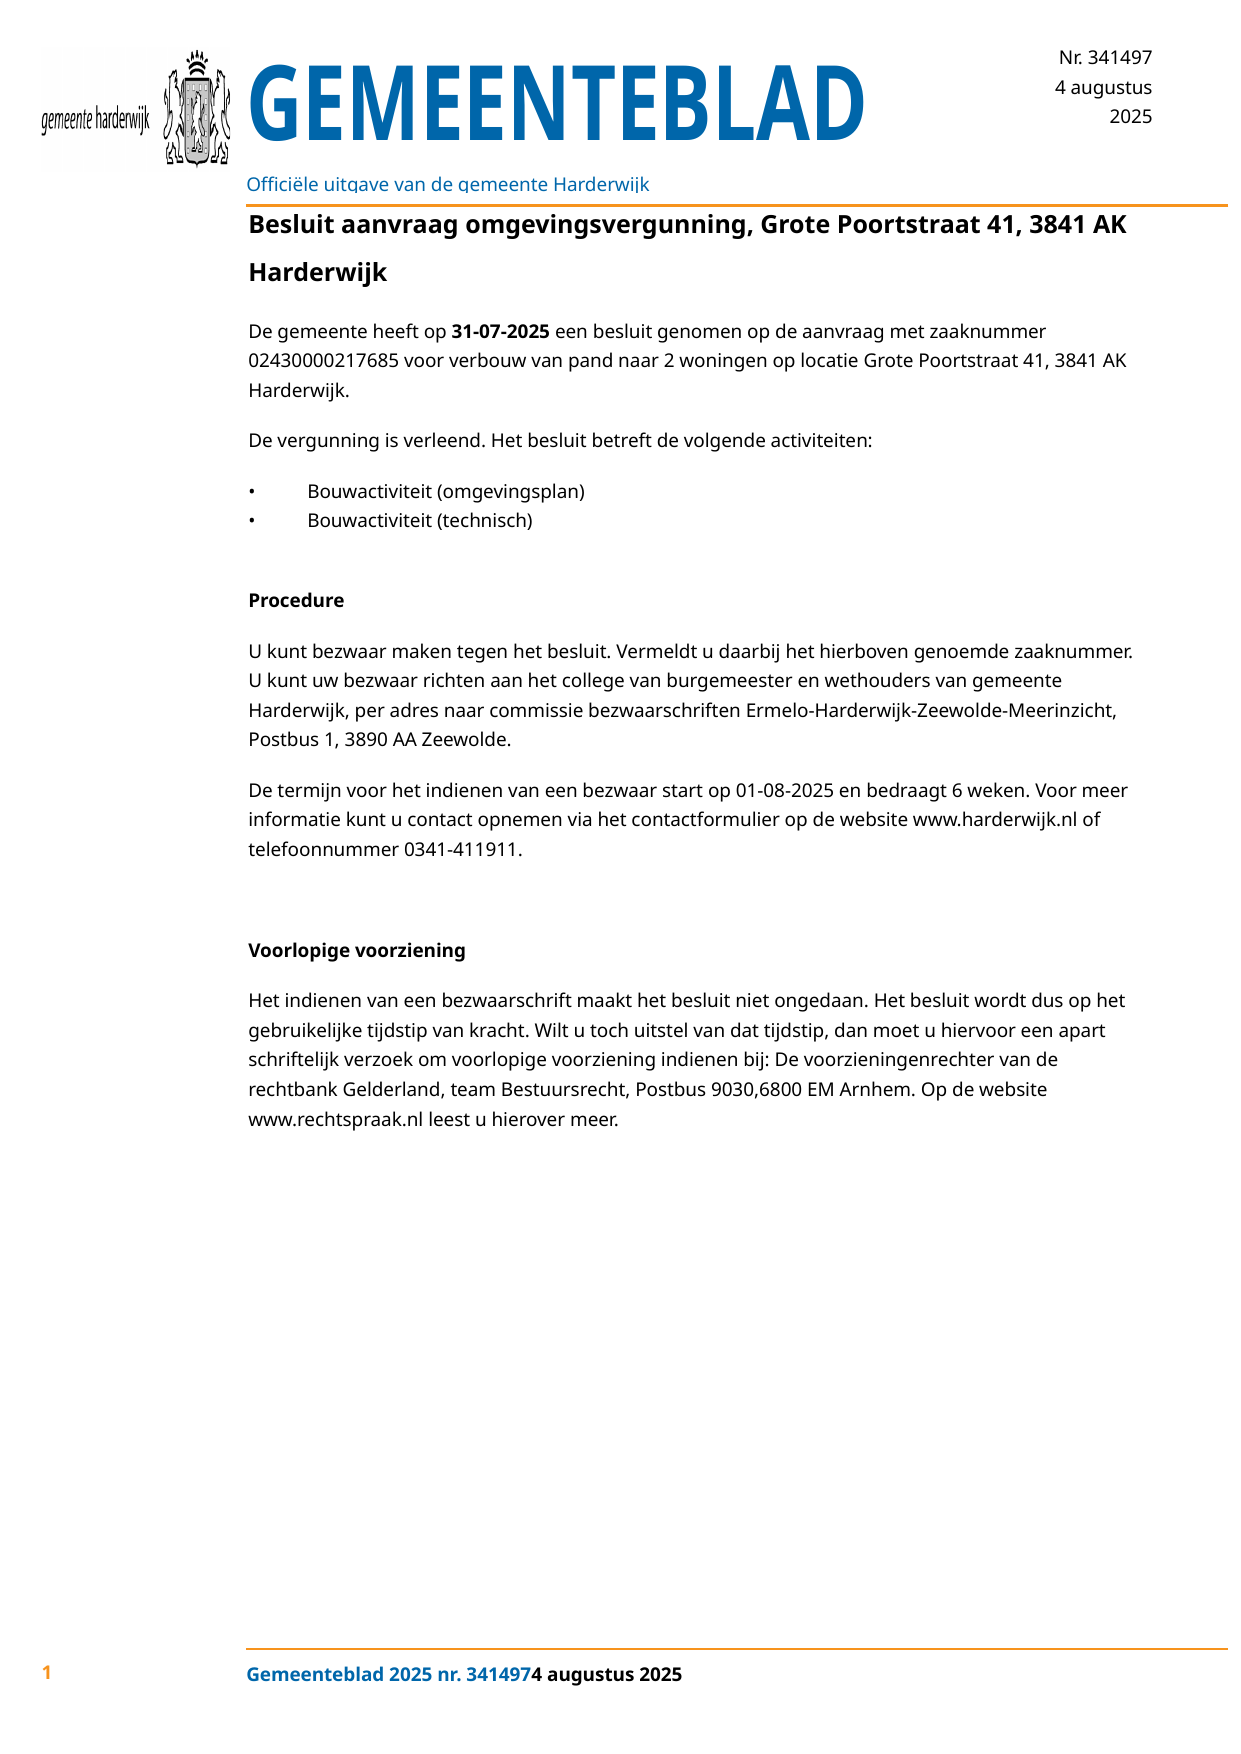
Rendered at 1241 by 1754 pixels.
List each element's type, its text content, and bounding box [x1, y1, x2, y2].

picture [41, 47, 231, 172]
text Het indienen van een bezwaarschrift maakt het besluit niet ongedaan. Het besluit wordt dus op het gebruikelijke tijdstip van kracht. Wilt u toch uitstel van dat tijdstip, dan moet u hiervoor een apart schriftelijk verzoek om voorlopige voorziening indienen bij: De voorzieningenrechter van de rechtbank Gelderland, team Bestuursrecht, Postbus 9030,6800 EM Arnhem. Op de website www.rechtspraak.nl leest u hierover meer. [248, 987, 1152, 1132]
text De vergunning is verleend. Het besluit betreft de volgende activiteiten: [248, 427, 1152, 453]
list Bouwactiviteit (omgevingsplan) [248, 478, 1152, 504]
text Besluit aanvraag omgevingsvergunning, Grote Poortstraat 41, 3841 AK Harderwijk [248, 207, 1152, 288]
text De termijn voor het indienen van een bezwaar start op 01-08-2025 en bedraagt 6 weken. Voor meer informatie kunt u contact opnemen via het contactformulier op de website www.harderwijk.nl of telefoonnummer 0341-411911. [248, 777, 1152, 862]
list Bouwactiviteit (technisch) [248, 507, 1152, 533]
text Procedure [248, 587, 1152, 613]
text De gemeente heeft op 31-07-2025 een besluit genomen op de aanvraag met zaaknummer 02430000217685 voor verbouw van pand naar 2 woningen op locatie Grote Poortstraat 41, 3841 AK Harderwijk. [248, 318, 1152, 403]
text Voorlopige voorziening [248, 937, 1152, 963]
text U kunt bezwaar maken tegen het besluit. Vermeldt u daarbij het hierboven genoemde zaaknummer. U kunt uw bezwaar richten aan het college van burgemeester en wethouders van gemeente Harderwijk, per adres naar commissie bezwaarschriften Ermelo-Harderwijk-Zeewolde-Meerinzicht, Postbus 1, 3890 AA Zeewolde. [248, 638, 1152, 752]
